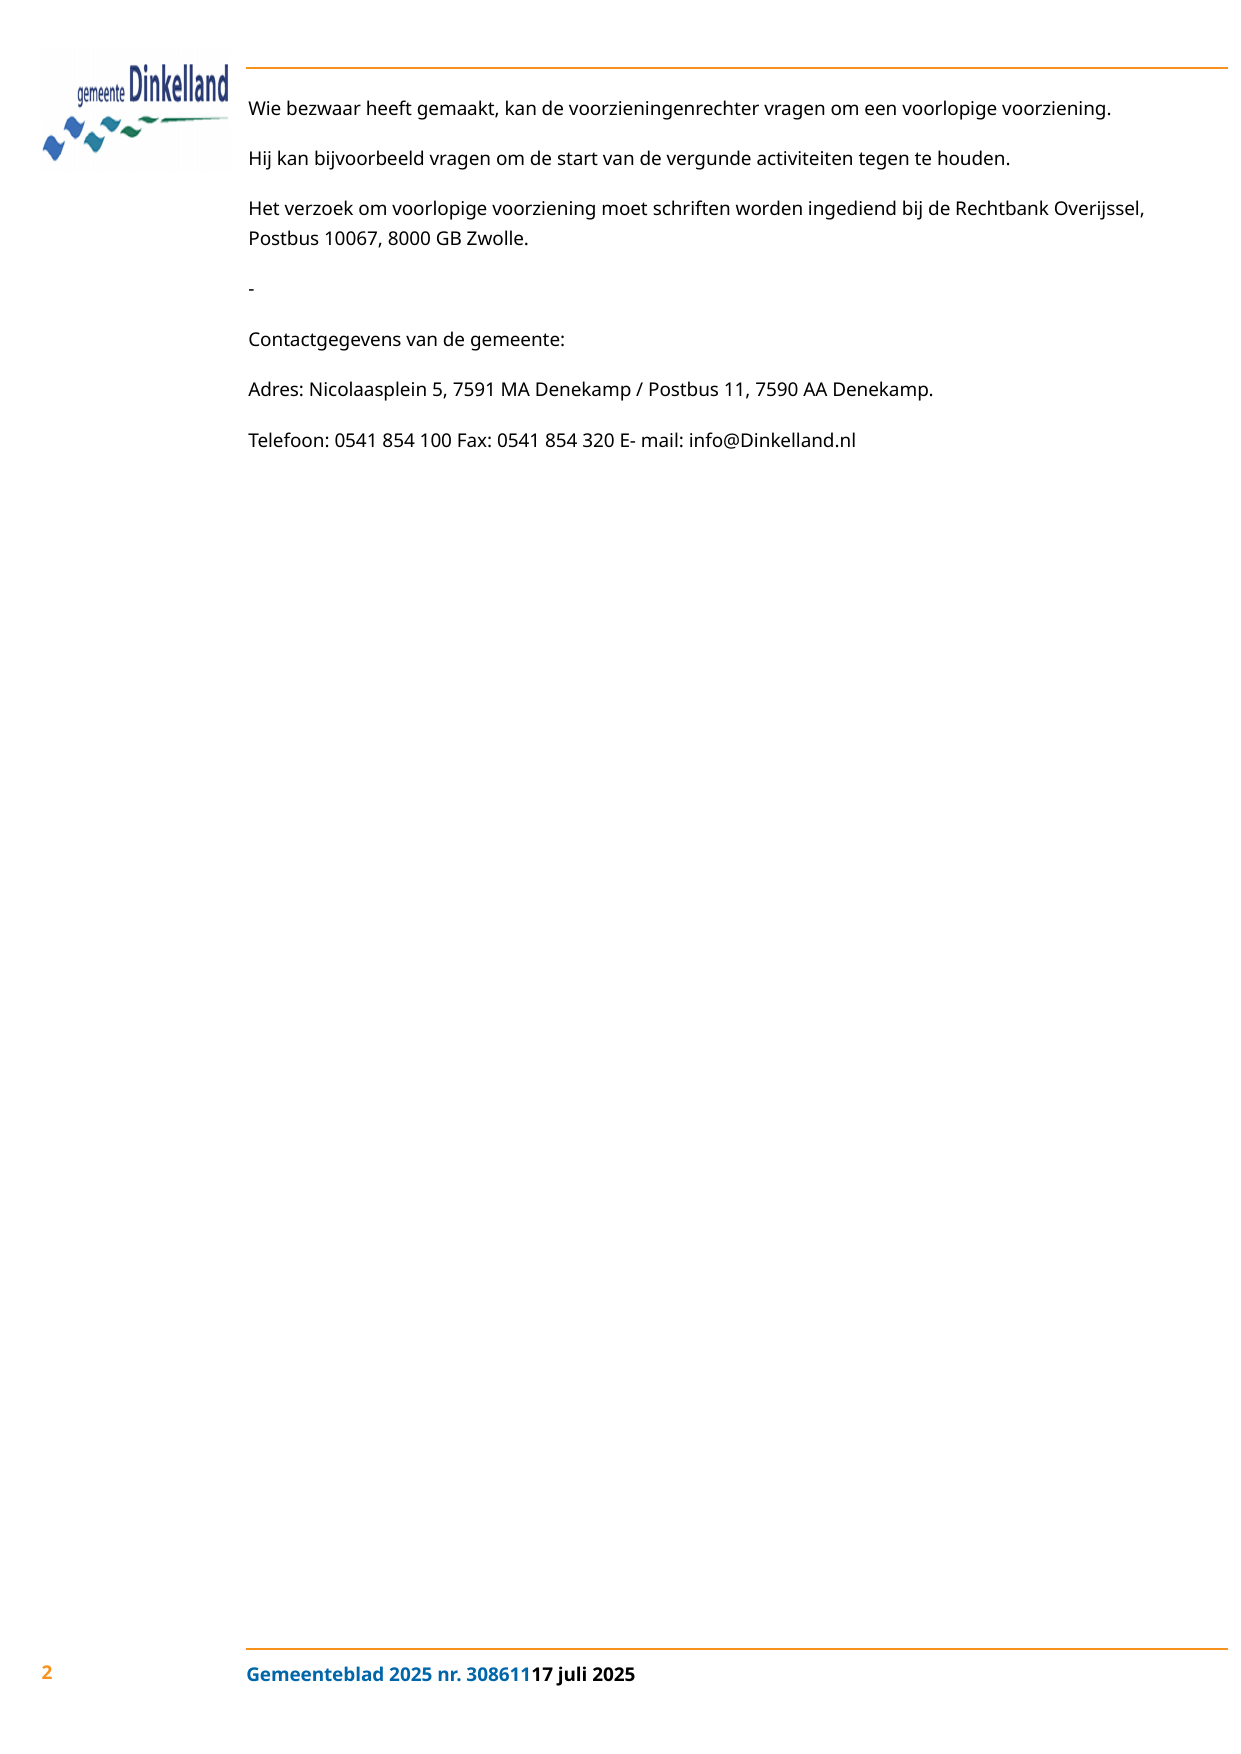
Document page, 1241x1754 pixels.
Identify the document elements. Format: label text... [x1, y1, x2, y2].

text Wie bezwaar heeft gemaakt, kan de voorzieningenrechter vragen om een voorlopige voorziening. [248, 95, 1152, 121]
text Het verzoek om voorlopige voorziening moet schriften worden ingediend bij de Rechtbank Overijssel, Postbus 10067, 8000 GB Zwolle. [248, 196, 1152, 251]
text Hij kan bijvoorbeeld vragen om de start van de vergunde activiteiten tegen te houden. [248, 145, 1152, 171]
text Contactgegevens van de gemeente: [248, 326, 1152, 352]
picture [41, 47, 231, 172]
text Telefoon: 0541 854 100 Fax: 0541 854 320 E- mail: info@Dinkelland.nl [248, 427, 1152, 453]
text Adres: Nicolaasplein 5, 7591 MA Denekamp / Postbus 11, 7590 AA Denekamp. [248, 376, 1152, 402]
text - [248, 276, 1152, 301]
